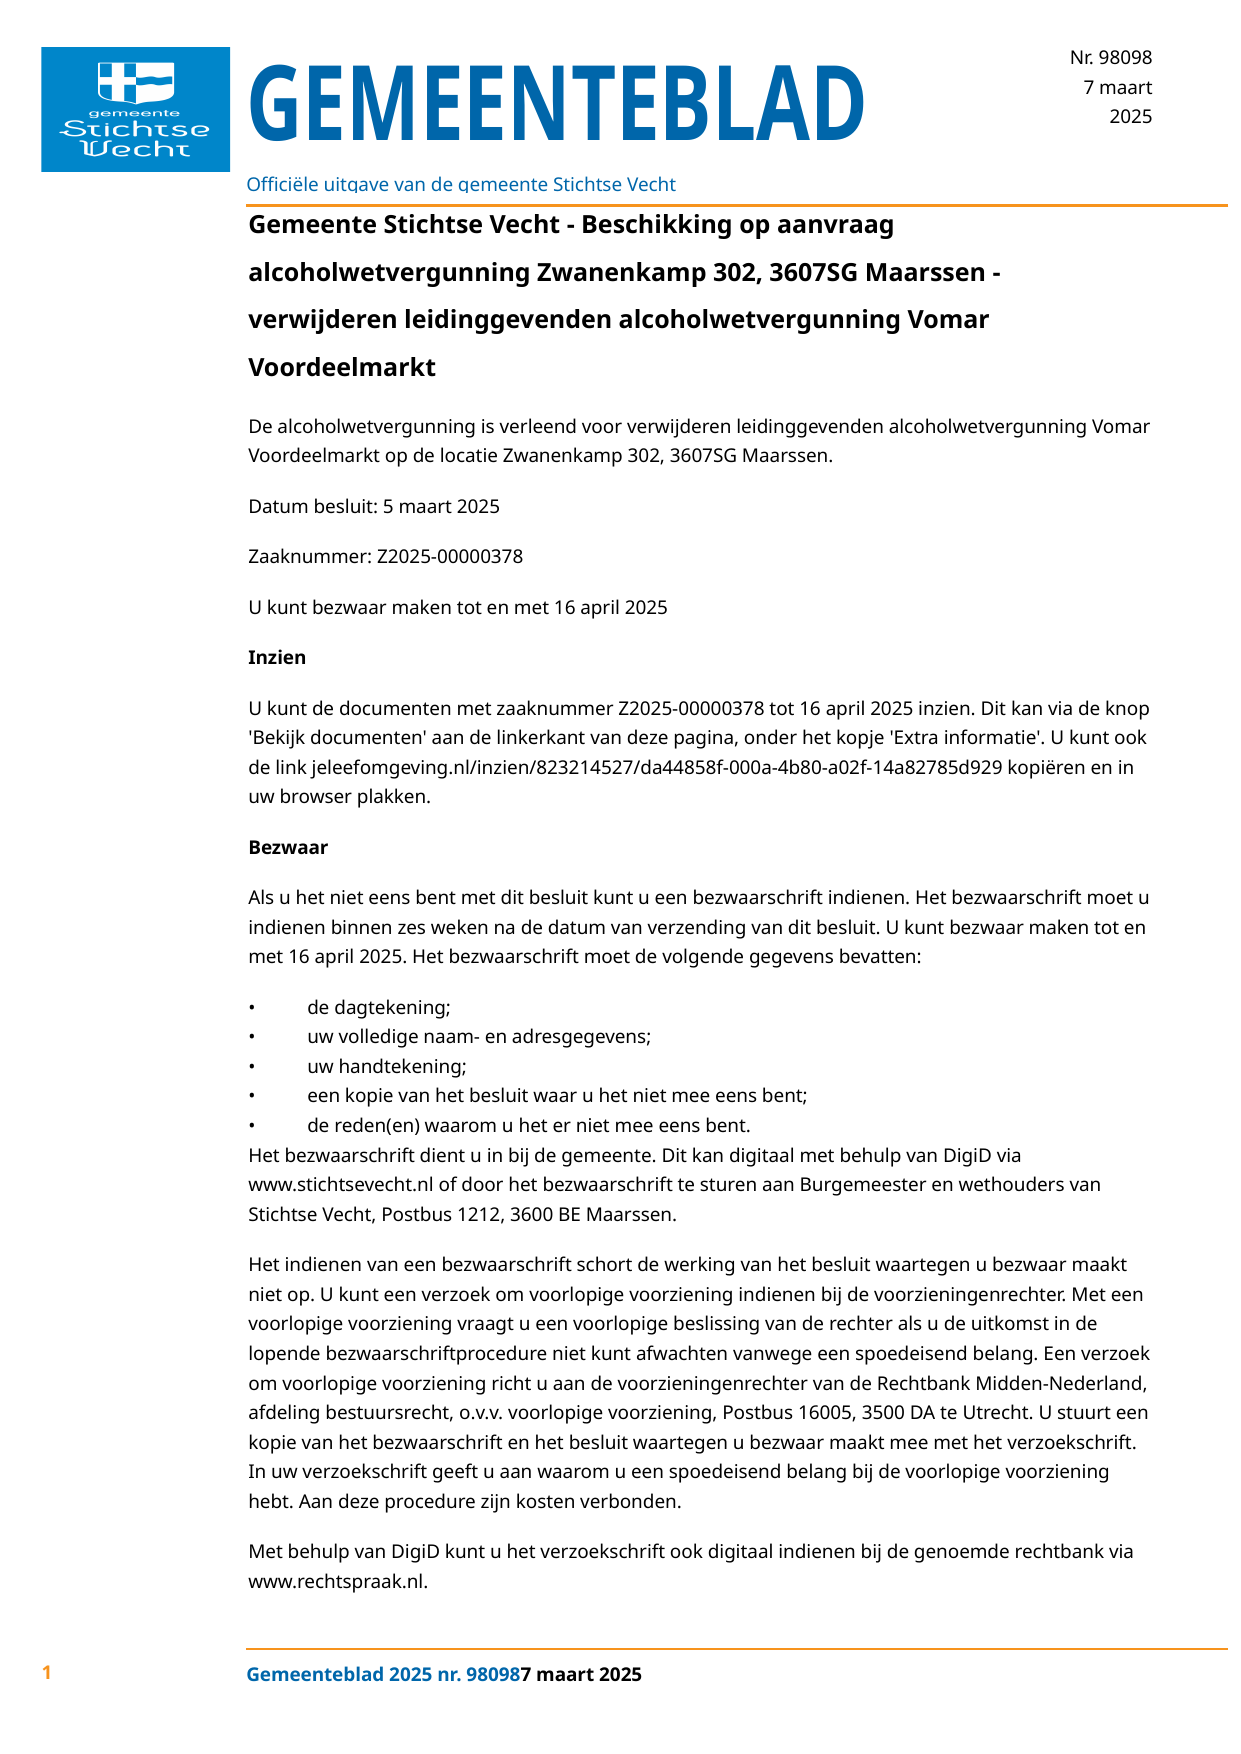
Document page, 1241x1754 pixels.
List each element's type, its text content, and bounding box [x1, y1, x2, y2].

picture [137, 63, 174, 103]
text Met behulp van DigiD kunt u het verzoekschrift ook digitaal indienen bij de genoemde rechtbank via www.rechtspraak.nl. [248, 1538, 1152, 1594]
text De alcoholwetvergunning is verleend voor verwijderen leidinggevenden alcoholwetvergunning Vomar Voordeelmarkt op de locatie Zwanenkamp 302, 3607SG Maarssen. [248, 413, 1152, 468]
text Gemeente Stichtse Vecht - Beschikking op aanvraag alcoholwetvergunning Zwanenkamp 302, 3607SG Maarssen - verwijderen leidinggevenden alcoholwetvergunning Vomar Voordeelmarkt [248, 207, 1152, 384]
picture [99, 63, 135, 101]
list uw volledige naam- en adresgegevens; [248, 1023, 1152, 1049]
text U kunt bezwaar maken tot en met 16 april 2025 [248, 594, 1152, 620]
list een kopie van het besluit waar u het niet mee eens bent; [248, 1083, 1152, 1108]
text Als u het niet eens bent met dit besluit kunt u een bezwaarschrift indienen. Het bezwaarschrift moet u indienen binnen zes weken na de datum van verzending van dit besluit. U kunt bezwaar maken tot en met 16 april 2025. Het bezwaarschrift moet de volgende gegevens bevatten: [248, 884, 1152, 969]
text Het indienen van een bezwaarschrift schort de werking van het besluit waartegen u bezwaar maakt niet op. U kunt een verzoek om voorlopige voorziening indienen bij de voorzieningenrechter. Met een voorlopige voorziening vraagt u een voorlopige beslissing van de rechter als u de uitkomst in de lopende bezwaarschriftprocedure niet kunt afwachten vanwege een spoedeisend belang. Een verzoek om voorlopige voorziening richt u aan de voorzieningenrechter van de Rechtbank Midden-Nederland, afdeling bestuursrecht, o.v.v. voorlopige voorziening, Postbus 16005, 3500 DA te Utrecht. U stuurt een kopie van het bezwaarschrift en het besluit waartegen u bezwaar maakt mee met het verzoekschrift. In uw verzoekschrift geeft u aan waarom u een spoedeisend belang bij de voorlopige voorziening hebt. Aan deze procedure zijn kosten verbonden. [248, 1251, 1152, 1514]
text Het bezwaarschrift dient u in bij de gemeente. Dit kan digitaal met behulp van DigiD via www.stichtsevecht.nl of door het bezwaarschrift te sturen aan Burgemeester en wethouders van Stichtse Vecht, Postbus 1212, 3600 BE Maarssen. [248, 1142, 1152, 1227]
text Zaaknummer: Z2025-00000378 [248, 543, 1152, 569]
list de reden(en) waarom u het er niet mee eens bent. [248, 1112, 1152, 1138]
text Bezwaar [248, 834, 1152, 860]
text U kunt de documenten met zaaknummer Z2025-00000378 tot 16 april 2025 inzien. Dit kan via de knop 'Bekijk documenten' aan de linkerkant van deze pagina, onder het kopje 'Extra informatie'. U kunt ook de link jeleefomgeving.nl/inzien/823214527/da44858f-000a-4b80-a02f-14a82785d929 kopiëren en in uw browser plakken. [248, 695, 1152, 809]
list uw handtekening; [248, 1053, 1152, 1079]
text Datum besluit: 5 maart 2025 [248, 493, 1152, 519]
list de dagtekening; [248, 994, 1152, 1020]
text Inzien [248, 644, 1152, 670]
